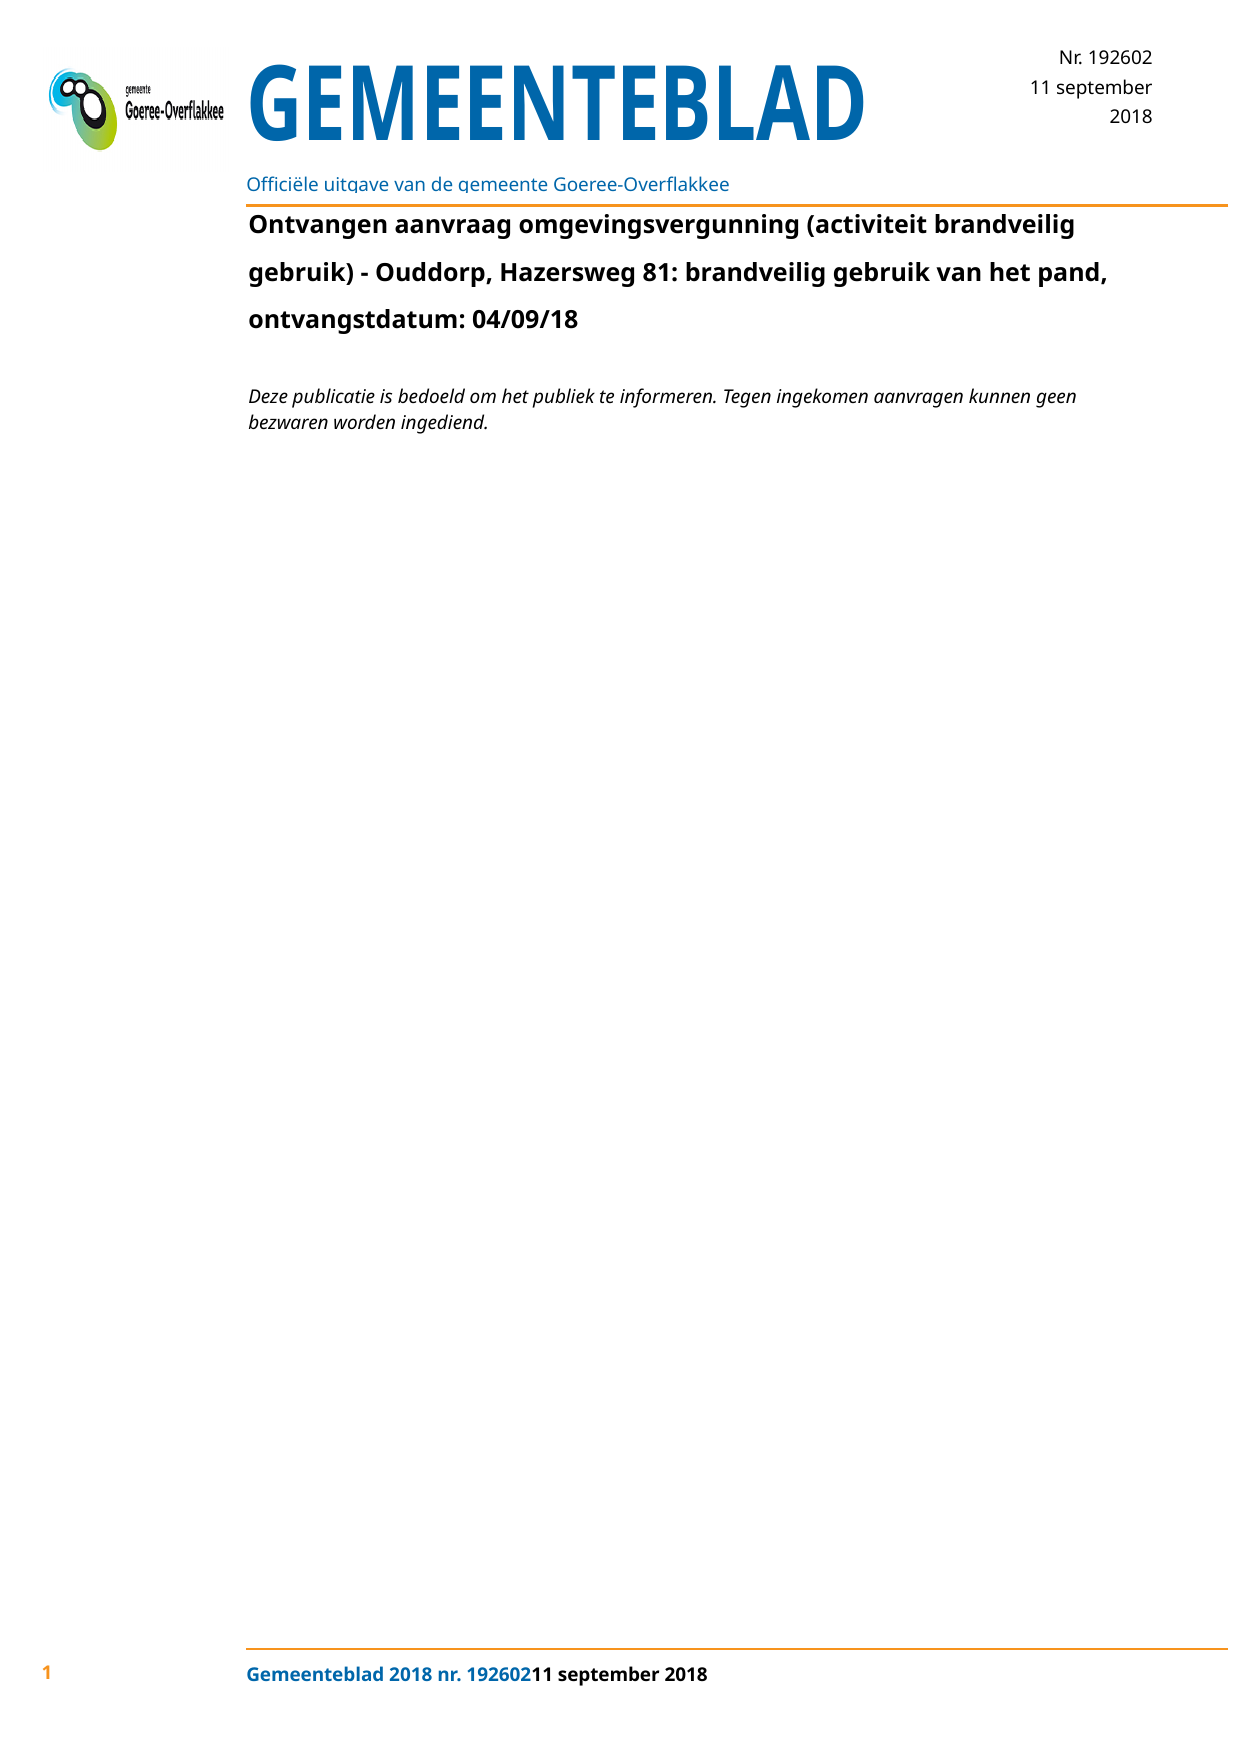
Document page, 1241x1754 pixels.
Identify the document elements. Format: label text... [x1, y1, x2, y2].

text Deze publicatie is bedoeld om het publiek te informeren. Tegen ingekomen aanvragen kunnen geen bezwaren worden ingediend. [248, 384, 1152, 435]
picture [41, 47, 231, 172]
text Ontvangen aanvraag omgevingsvergunning (activiteit brandveilig gebruik) - Ouddorp, Hazersweg 81: brandveilig gebruik van het pand, ontvangstdatum: 04/09/18 [248, 207, 1152, 336]
